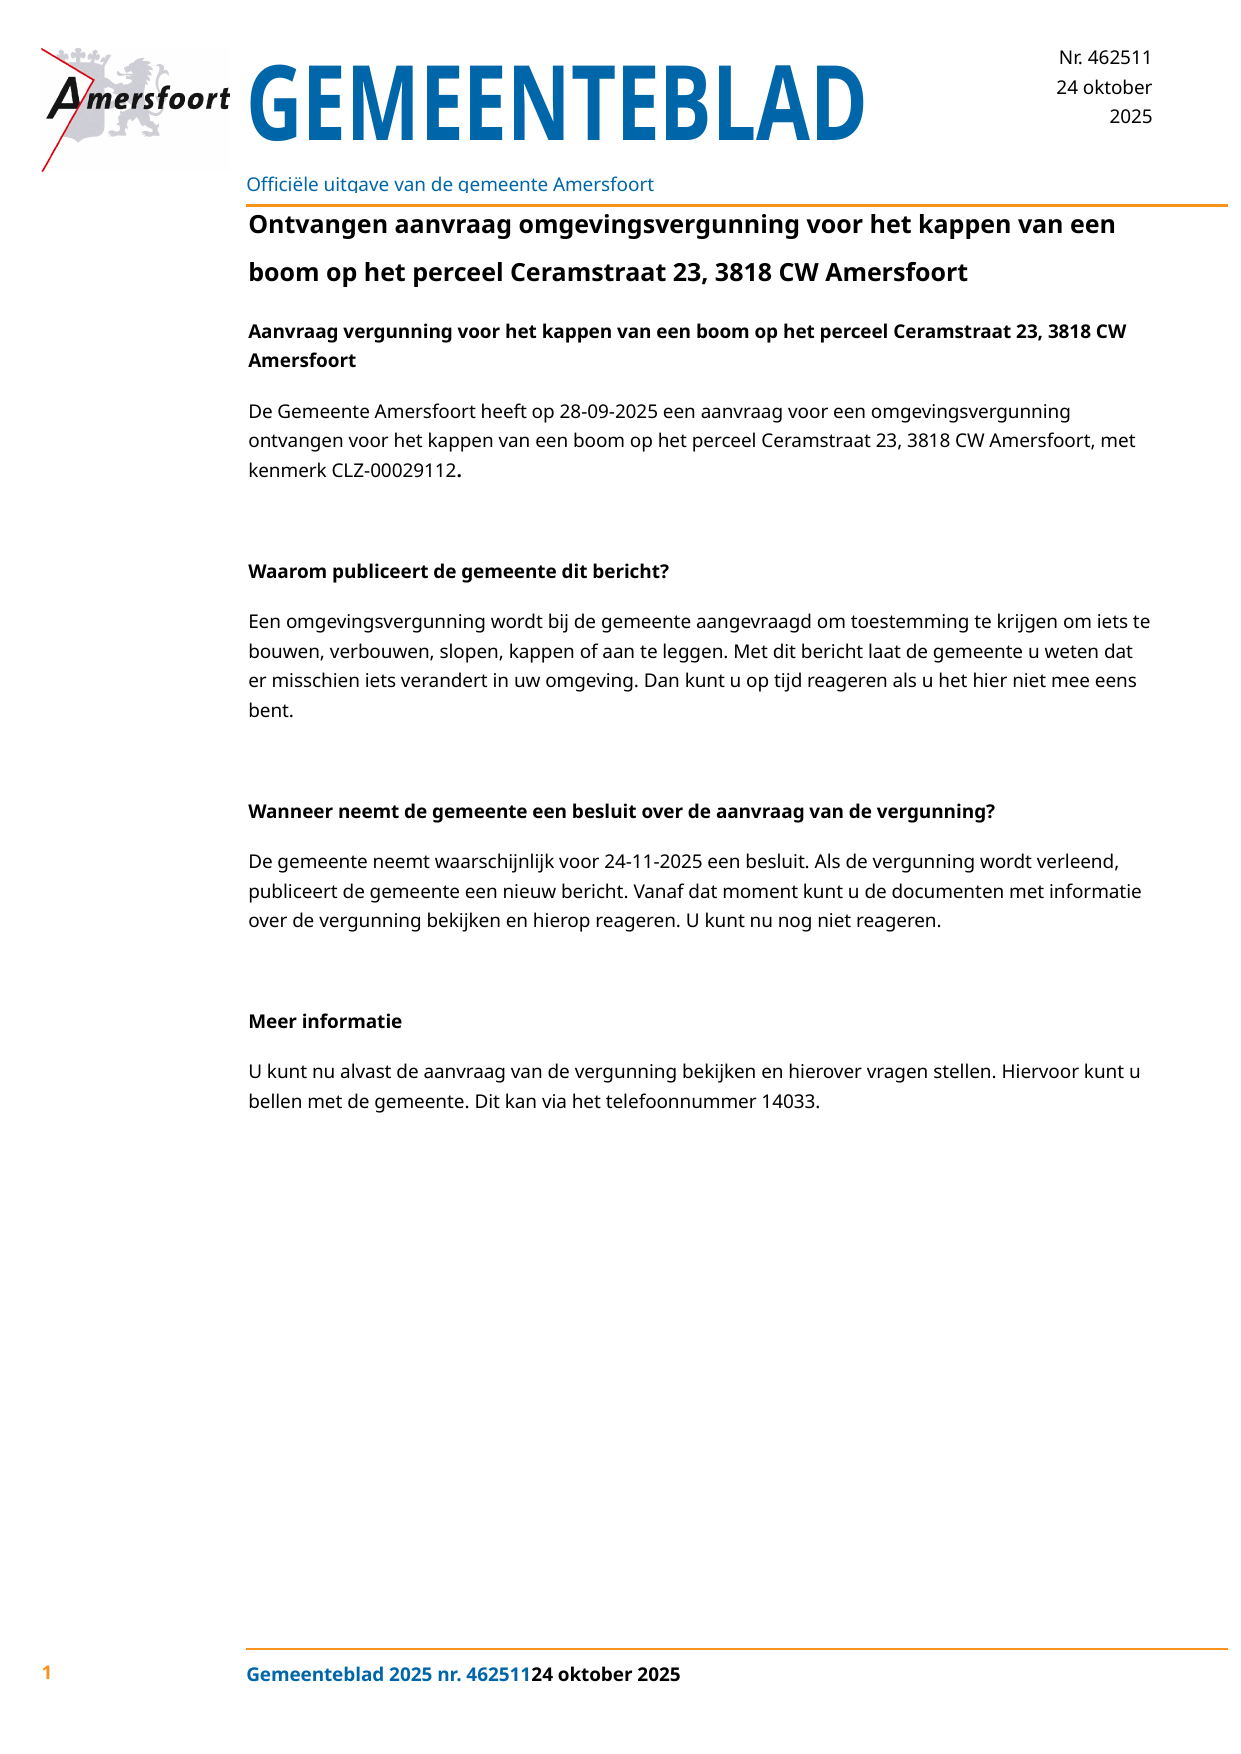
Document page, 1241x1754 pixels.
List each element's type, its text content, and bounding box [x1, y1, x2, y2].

text Wanneer neemt de gemeente een besluit over de aanvraag van de vergunning? [248, 798, 1152, 824]
text Aanvraag vergunning voor het kappen van een boom op het perceel Ceramstraat 23, 3818 CW Amersfoort [248, 318, 1152, 373]
picture [41, 47, 231, 172]
text Meer informatie [248, 1008, 1152, 1034]
text Waarom publiceert de gemeente dit bericht? [248, 558, 1152, 584]
text De Gemeente Amersfoort heeft op 28-09-2025 een aanvraag voor een omgevingsvergunning ontvangen voor het kappen van een boom op het perceel Ceramstraat 23, 3818 CW Amersfoort, met kenmerk CLZ-00029112. [248, 398, 1152, 483]
text Ontvangen aanvraag omgevingsvergunning voor het kappen van een boom op het perceel Ceramstraat 23, 3818 CW Amersfoort [248, 207, 1152, 288]
text U kunt nu alvast de aanvraag van de vergunning bekijken en hierover vragen stellen. Hiervoor kunt u bellen met de gemeente. Dit kan via het telefoonnummer 14033. [248, 1059, 1152, 1114]
text Een omgevingsvergunning wordt bij de gemeente aangevraagd om toestemming te krijgen om iets te bouwen, verbouwen, slopen, kappen of aan te leggen. Met dit bericht laat de gemeente u weten dat er misschien iets verandert in uw omgeving. Dan kunt u op tijd reageren als u het hier niet mee eens bent. [248, 608, 1152, 723]
text De gemeente neemt waarschijnlijk voor 24-11-2025 een besluit. Als de vergunning wordt verleend, publiceert de gemeente een nieuw bericht. Vanaf dat moment kunt u de documenten met informatie over de vergunning bekijken en hierop reageren. U kunt nu nog niet reageren. [248, 848, 1152, 933]
